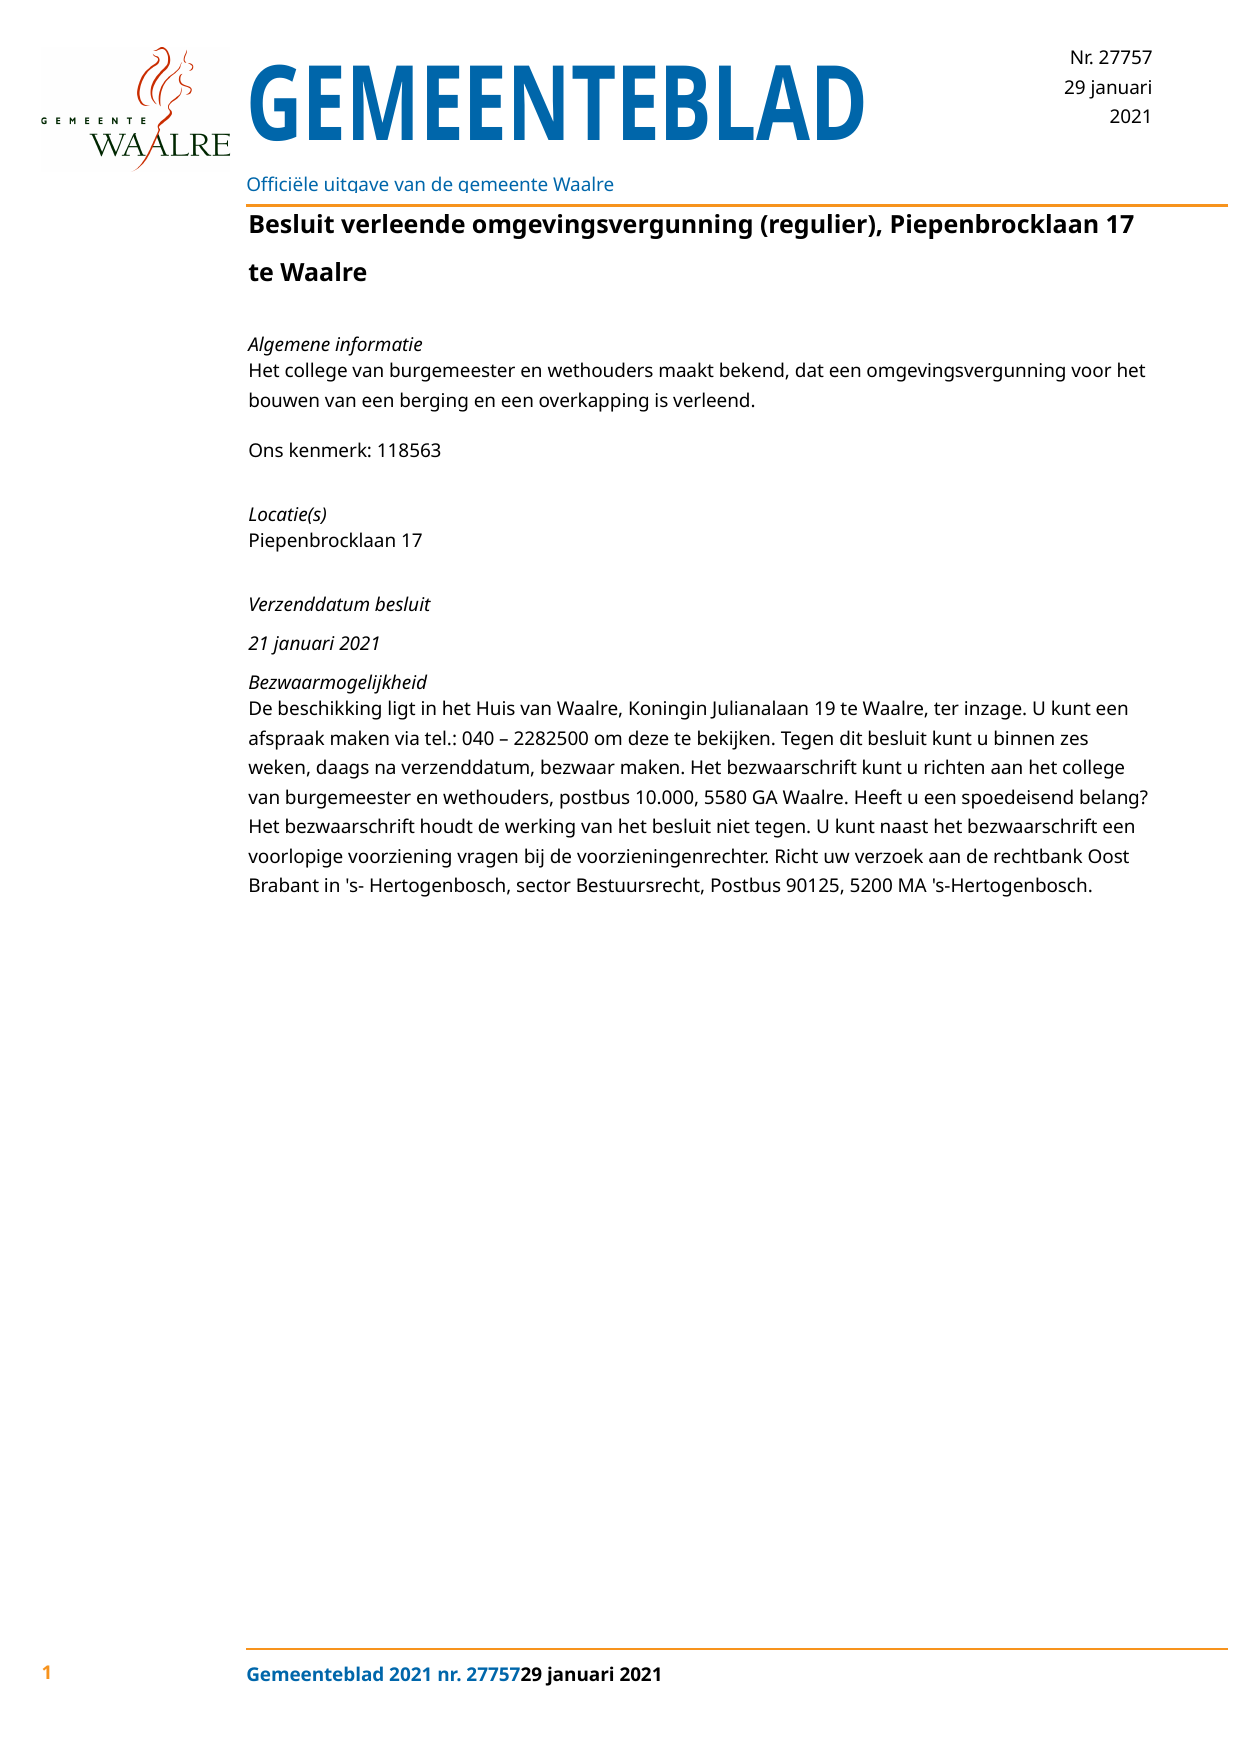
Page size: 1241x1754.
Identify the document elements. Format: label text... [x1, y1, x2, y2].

text Ons kenmerk: 118563 [248, 437, 1152, 463]
text Piepenbrocklaan 17 [248, 527, 1152, 553]
text De beschikking ligt in het Huis van Waalre, Koningin Julianalaan 19 te Waalre, ter inzage. U kunt een afspraak maken via tel.: 040 – 2282500 om deze te bekijken. Tegen dit besluit kunt u binnen zes weken, daags na verzenddatum, bezwaar maken. Het bezwaarschrift kunt u richten aan het college van burgemeester en wethouders, postbus 10.000, 5580 GA Waalre. Heeft u een spoedeisend belang? Het bezwaarschrift houdt de werking van het besluit niet tegen. U kunt naast het bezwaarschrift een voorlopige voorziening vragen bij de voorzieningenrechter. Richt uw verzoek aan de rechtbank Oost Brabant in 's- Hertogenbosch, sector Bestuursrecht, Postbus 90125, 5200 MA 's-Hertogenbosch. [248, 695, 1152, 898]
text 21 januari 2021 [248, 630, 1152, 656]
text Besluit verleende omgevingsvergunning (regulier), Piepenbrocklaan 17 te Waalre [248, 207, 1152, 288]
text Bezwaarmogelijkheid [248, 669, 1152, 695]
picture [41, 47, 231, 172]
text Locatie(s) [248, 501, 1152, 527]
text Het college van burgemeester en wethouders maakt bekend, dat een omgevingsvergunning voor het bouwen van een berging en een overkapping is verleend. [248, 357, 1152, 412]
text Algemene informatie [248, 331, 1152, 357]
text Verzenddatum besluit [248, 591, 1152, 617]
